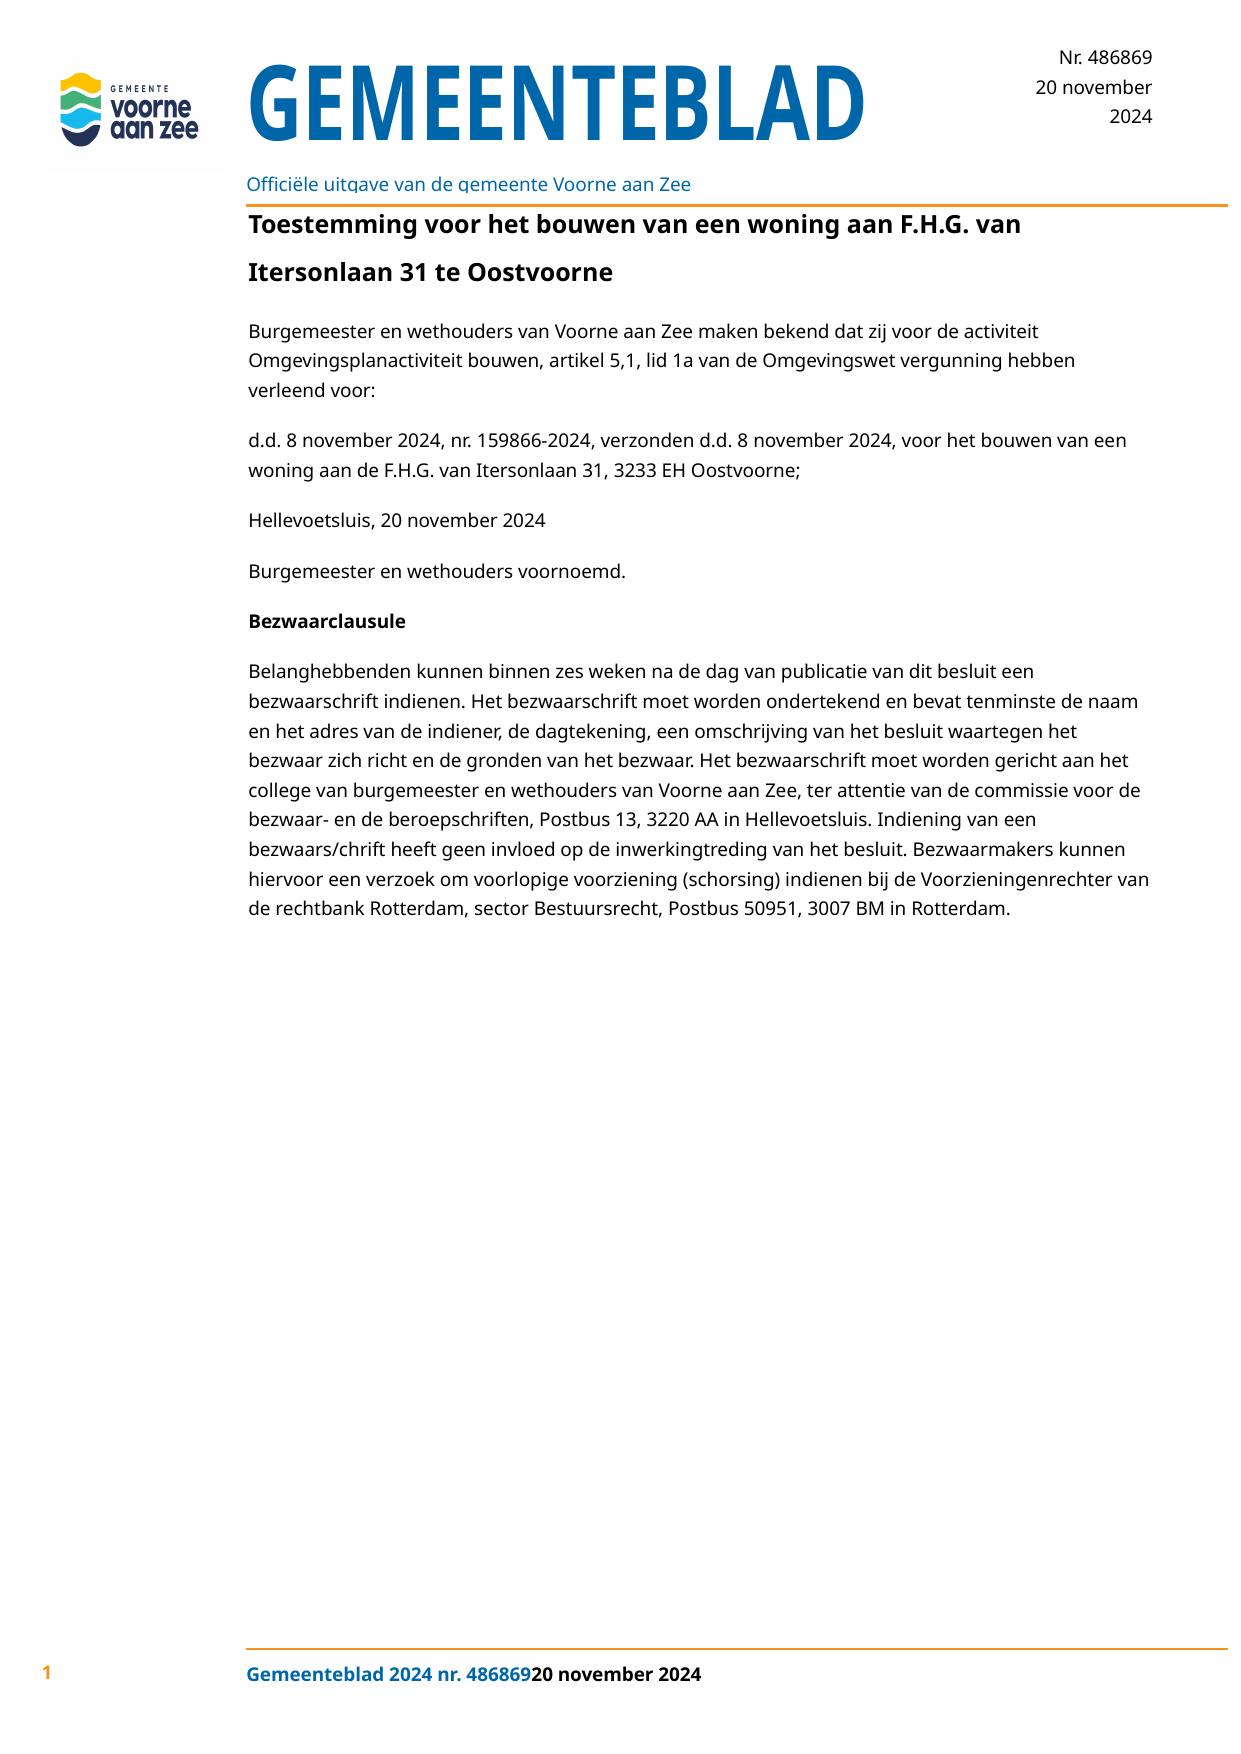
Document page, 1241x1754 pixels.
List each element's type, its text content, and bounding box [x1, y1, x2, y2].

text Bezwaarclausule [248, 608, 1152, 634]
text Belanghebbenden kunnen binnen zes weken na de dag van publicatie van dit besluit een bezwaarschrift indienen. Het bezwaarschrift moet worden ondertekend en bevat tenminste de naam en het adres van de indiener, de dagtekening, een omschrijving van het besluit waartegen het bezwaar zich richt en de gronden van het bezwaar. Het bezwaarschrift moet worden gericht aan het college van burgemeester en wethouders van Voorne aan Zee, ter attentie van de commissie voor de bezwaar- en de beroepschriften, Postbus 13, 3220 AA in Hellevoetsluis. Indiening van een bezwaars/chrift heeft geen invloed op de inwerkingtreding van het besluit. Bezwaarmakers kunnen hiervoor een verzoek om voorlopige voorziening (schorsing) indienen bij de Voorzieningenrechter van de rechtbank Rotterdam, sector Bestuursrecht, Postbus 50951, 3007 BM in Rotterdam. [248, 659, 1152, 921]
text Burgemeester en wethouders van Voorne aan Zee maken bekend dat zij voor de activiteit Omgevingsplanactiviteit bouwen, artikel 5,1, lid 1a van de Omgevingswet vergunning hebben verleend voor: [248, 318, 1152, 403]
text d.d. 8 november 2024, nr. 159866-2024, verzonden d.d. 8 november 2024, voor het bouwen van een woning aan de F.H.G. van Itersonlaan 31, 3233 EH Oostvoorne; [248, 427, 1152, 483]
picture [41, 47, 231, 172]
text Hellevoetsluis, 20 november 2024 [248, 507, 1152, 533]
text Burgemeester en wethouders voornoemd. [248, 558, 1152, 584]
text Toestemming voor het bouwen van een woning aan F.H.G. van Itersonlaan 31 te Oostvoorne [248, 207, 1152, 288]
